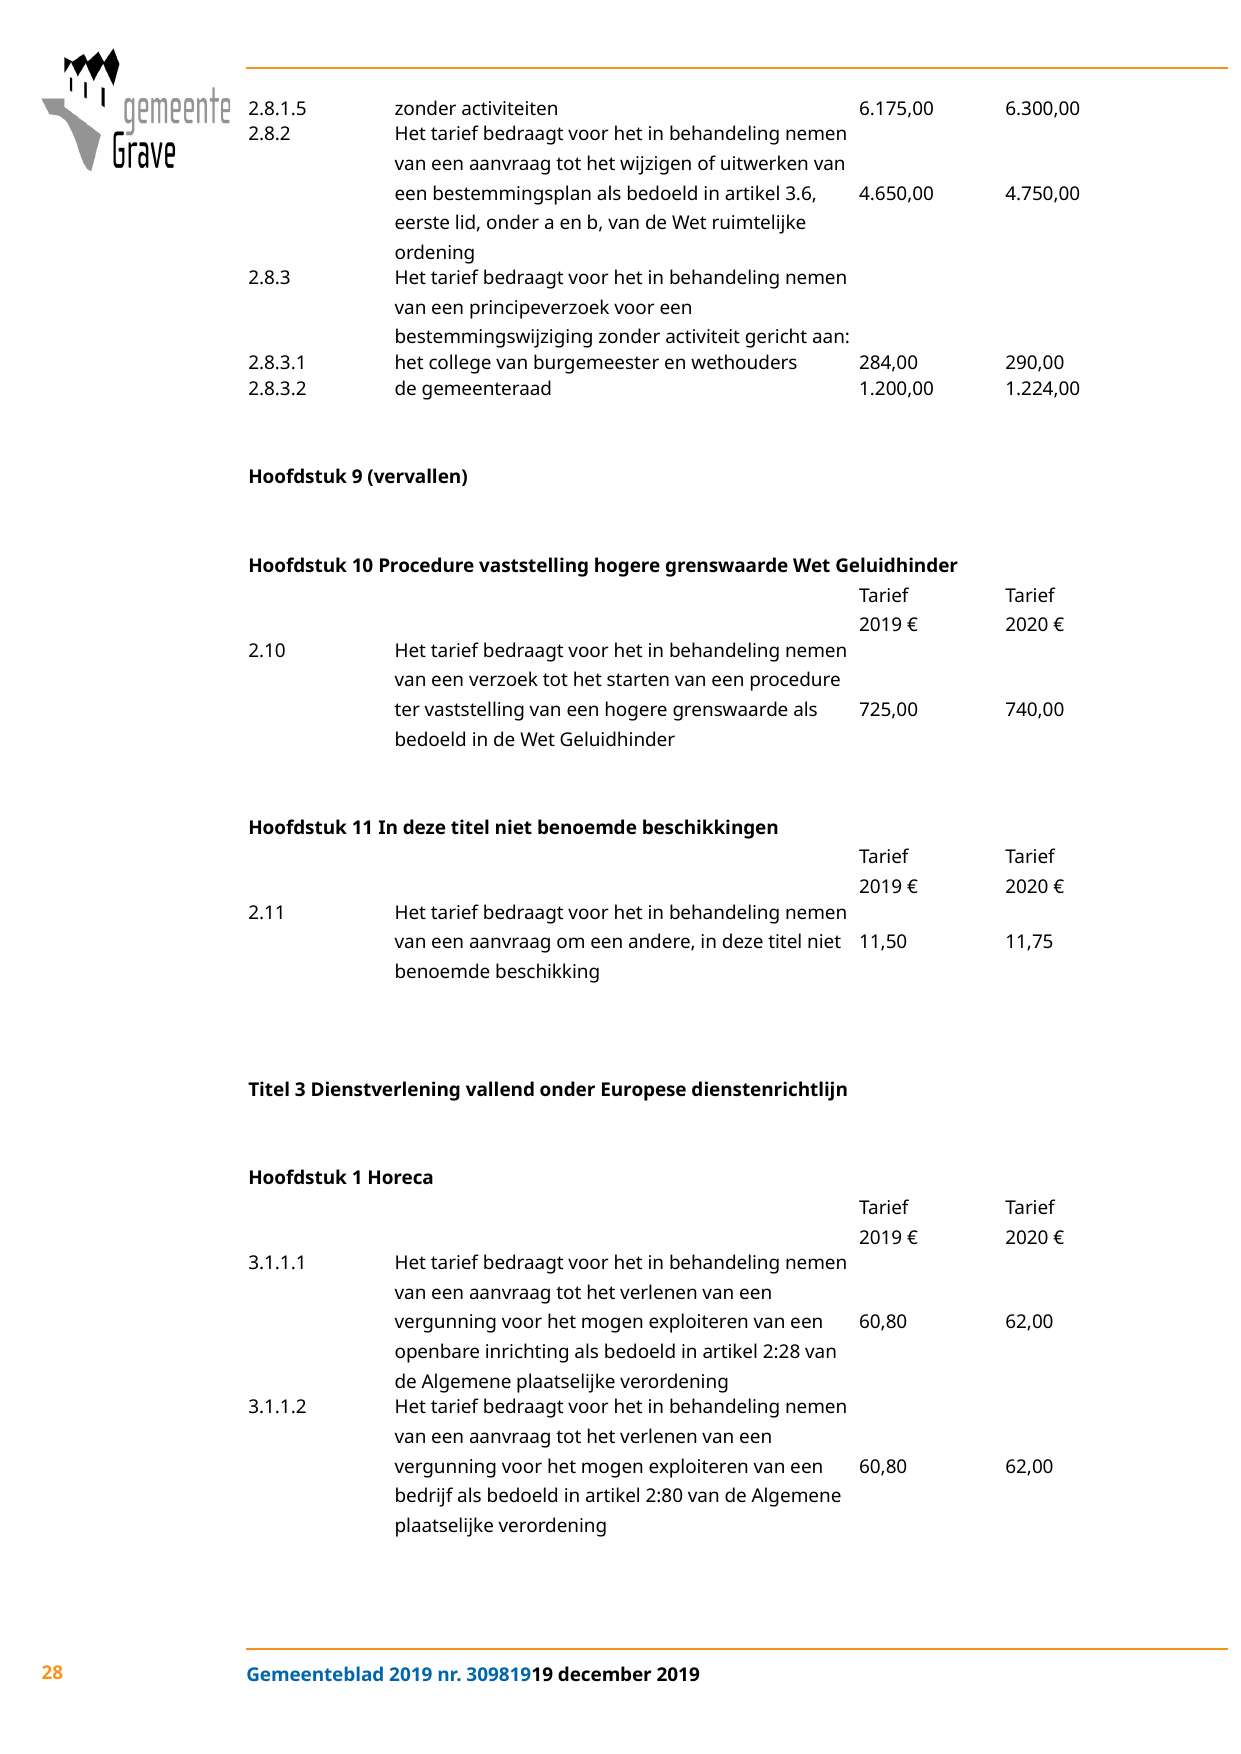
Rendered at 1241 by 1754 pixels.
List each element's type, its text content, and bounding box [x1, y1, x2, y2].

table_cell Het tarief bedraagt voor het in behandeling nemen van een aanvraag tot het wijzigen of uitwerken van een bestemmingsplan als bedoeld in artikel 3.6, eerste lid, onder a en b, van de Wet ruimtelijke ordening [394, 121, 859, 264]
table_cell het college van burgemeester en wethouders [394, 350, 859, 375]
table_cell 2.8.3.2 [248, 375, 394, 401]
text Hoofdstuk 11 In deze titel niet benoemde beschikkingen [248, 814, 1152, 840]
table_cell 3.1.1.2 [248, 1394, 394, 1538]
table_cell 2.11 [248, 899, 394, 984]
table_cell 2.8.2 [248, 121, 394, 264]
table_cell 3.1.1.1 [248, 1250, 394, 1394]
table_cell zonder activiteiten [394, 95, 859, 121]
table_cell [859, 265, 1005, 349]
table_cell Het tarief bedraagt voor het in behandeling nemen van een verzoek tot het starten van een procedure ter vaststelling van een hogere grenswaarde als bedoeld in de Wet Geluidhinder [394, 637, 859, 752]
table_header Tarief 2020 € [1005, 582, 1152, 637]
table_cell 2.8.3.1 [248, 350, 394, 375]
text Titel 3 Dienstverlening vallend onder Europese dienstenrichtlijn [248, 1076, 1152, 1102]
table_cell 60,80 [859, 1250, 1005, 1394]
table_cell 11,50 [859, 899, 1005, 984]
table_cell 1.200,00 [859, 375, 1005, 401]
table_cell 11,75 [1005, 899, 1152, 984]
table_header Tarief 2019 € [859, 1194, 1005, 1249]
table_cell [1005, 265, 1152, 349]
table_cell 2.8.1.5 [248, 95, 394, 121]
table_cell Het tarief bedraagt voor het in behandeling nemen van een aanvraag om een andere, in deze titel niet benoemde beschikking [394, 899, 859, 984]
table_header [248, 582, 394, 637]
table_header [248, 844, 394, 899]
table_cell 4.750,00 [1005, 121, 1152, 264]
table_cell 6.300,00 [1005, 95, 1152, 121]
table_cell Het tarief bedraagt voor het in behandeling nemen van een principeverzoek voor een bestemmingswijziging zonder activiteit gericht aan: [394, 265, 859, 349]
table_cell Het tarief bedraagt voor het in behandeling nemen van een aanvraag tot het verlenen van een vergunning voor het mogen exploiteren van een openbare inrichting als bedoeld in artikel 2:28 van de Algemene plaatselijke verordening [394, 1250, 859, 1394]
table_cell 290,00 [1005, 350, 1152, 375]
table_cell 284,00 [859, 350, 1005, 375]
table_cell 1.224,00 [1005, 375, 1152, 401]
picture [41, 47, 231, 172]
table_cell 60,80 [859, 1394, 1005, 1538]
table_cell 2.10 [248, 637, 394, 752]
table_cell Het tarief bedraagt voor het in behandeling nemen van een aanvraag tot het verlenen van een vergunning voor het mogen exploiteren van een bedrijf als bedoeld in artikel 2:80 van de Algemene plaatselijke verordening [394, 1394, 859, 1538]
table_header [394, 582, 859, 637]
table_cell 62,00 [1005, 1394, 1152, 1538]
table_cell 2.8.3 [248, 265, 394, 349]
table_header Tarief 2019 € [859, 582, 1005, 637]
table_cell 740,00 [1005, 637, 1152, 752]
text Hoofdstuk 9 (vervallen) [248, 463, 1152, 489]
table_header Tarief 2020 € [1005, 1194, 1152, 1249]
table_header [394, 1194, 859, 1249]
table_cell 725,00 [859, 637, 1005, 752]
text Hoofdstuk 1 Horeca [248, 1164, 1152, 1190]
table_cell 62,00 [1005, 1250, 1152, 1394]
table_cell de gemeenteraad [394, 375, 859, 401]
table_cell 4.650,00 [859, 121, 1005, 264]
table_header Tarief 2020 € [1005, 844, 1152, 899]
table_header Tarief 2019 € [859, 844, 1005, 899]
table_cell 6.175,00 [859, 95, 1005, 121]
table_header [394, 844, 859, 899]
text Hoofdstuk 10 Procedure vaststelling hogere grenswaarde Wet Geluidhinder [248, 552, 1152, 578]
table_header [248, 1194, 394, 1249]
